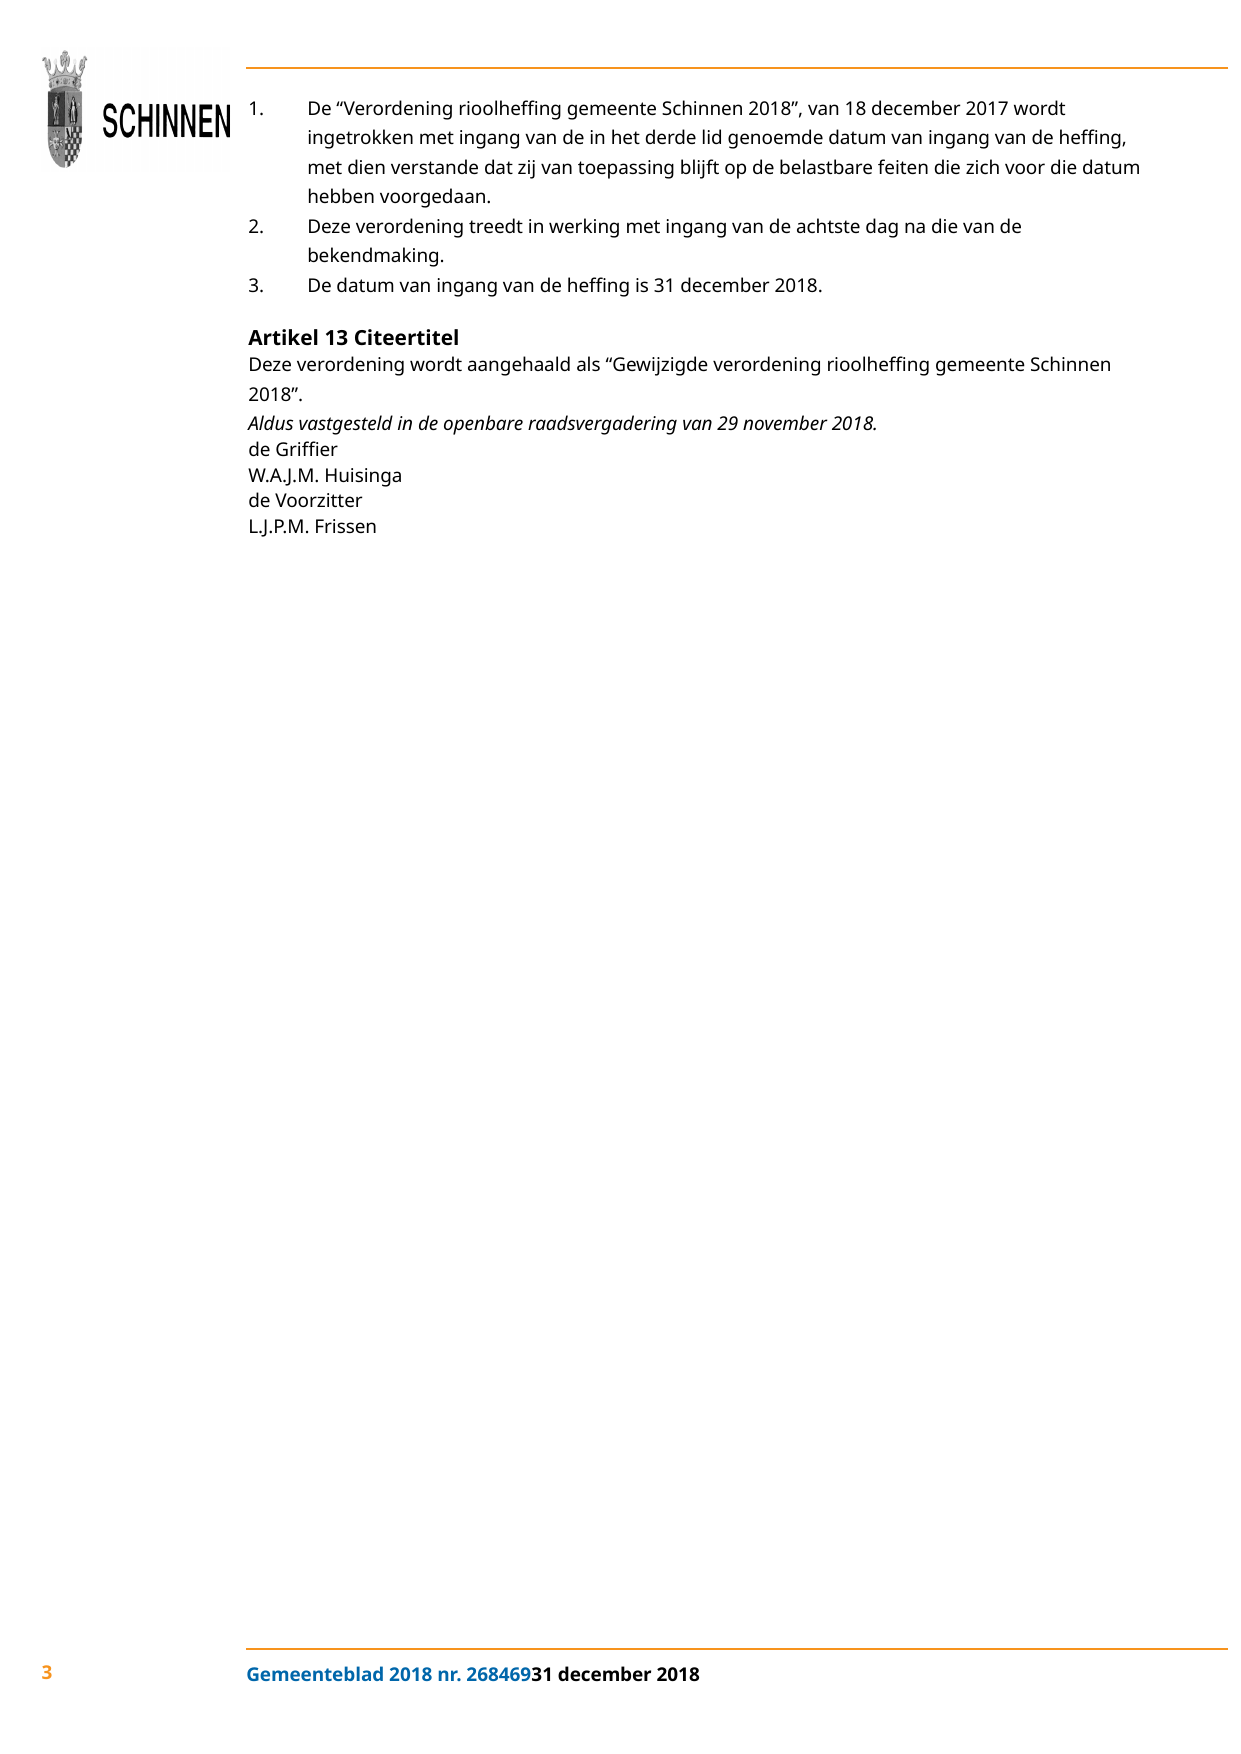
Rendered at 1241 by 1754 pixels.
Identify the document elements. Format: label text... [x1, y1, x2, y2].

text de Voorzitter [248, 487, 1152, 513]
text L.J.P.M. Frissen [248, 513, 1152, 539]
text Artikel 13 Citeertitel [248, 323, 1152, 351]
picture [41, 47, 231, 172]
list De datum van ingang van de heffing is 31 december 2018. [248, 272, 1152, 298]
list De “Verordening rioolheffing gemeente Schinnen 2018”, van 18 december 2017 wordt ingetrokken met ingang van de in het derde lid genoemde datum van ingang van de heffing, met dien verstande dat zij van toepassing blijft op de belastbare feiten die zich voor die datum hebben voorgedaan. [248, 95, 1152, 209]
list Deze verordening treedt in werking met ingang van de achtste dag na die van de bekendmaking. [248, 213, 1152, 268]
text Aldus vastgesteld in de openbare raadsvergadering van 29 november 2018. [248, 410, 1152, 436]
text W.A.J.M. Huisinga [248, 462, 1152, 487]
text de Griffier [248, 436, 1152, 462]
text Deze verordening wordt aangehaald als “Gewijzigde verordening rioolheffing gemeente Schinnen 2018”. [248, 351, 1152, 406]
